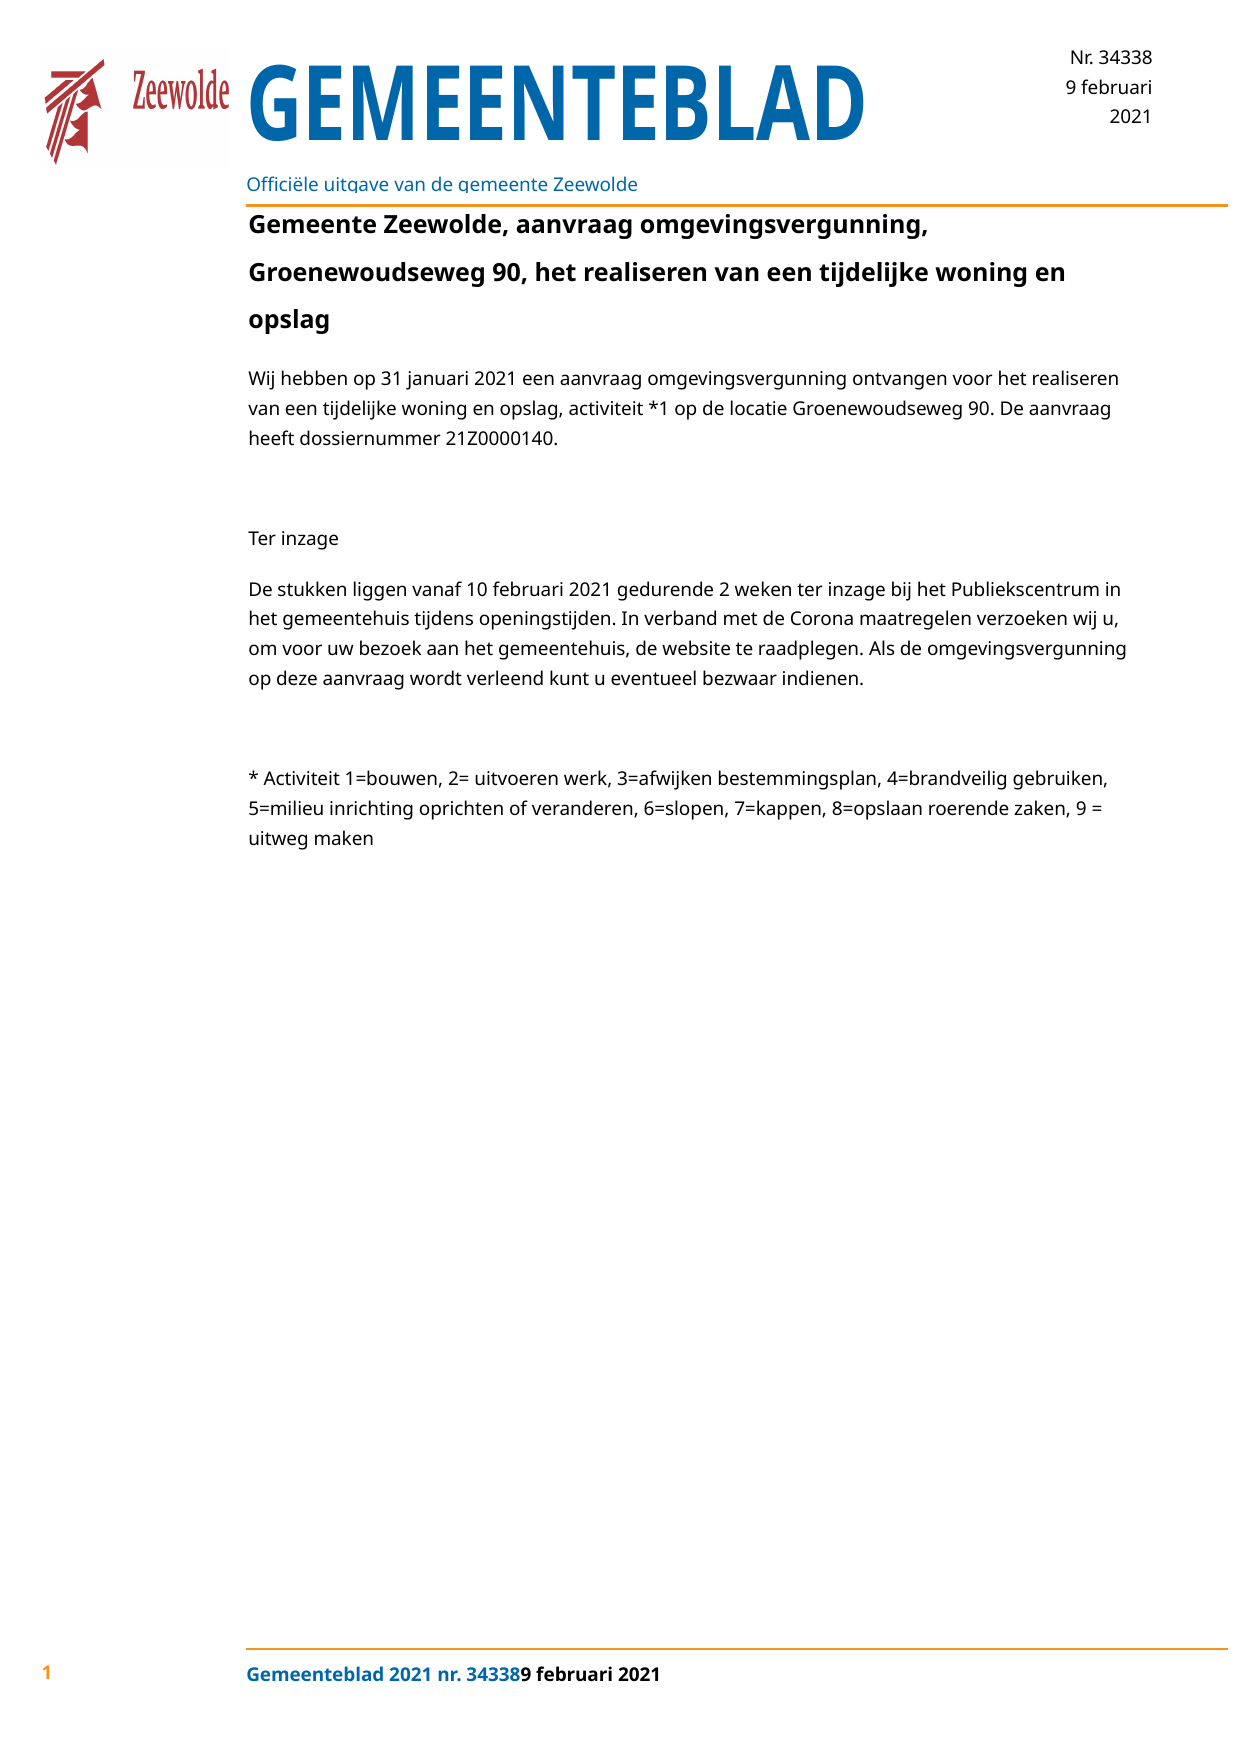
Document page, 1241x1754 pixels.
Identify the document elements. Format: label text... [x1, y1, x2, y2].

text * Activiteit 1=bouwen, 2= uitvoeren werk, 3=afwijken bestemmingsplan, 4=brandveilig gebruiken, 5=milieu inrichting oprichten of veranderen, 6=slopen, 7=kappen, 8=opslaan roerende zaken, 9 = uitweg maken [248, 766, 1152, 850]
text Gemeente Zeewolde, aanvraag omgevingsvergunning, Groenewoudseweg 90, het realiseren van een tijdelijke woning en opslag [248, 207, 1152, 336]
text Wij hebben op 31 januari 2021 een aanvraag omgevingsvergunning ontvangen voor het realiseren van een tijdelijke woning en opslag, activiteit *1 op de locatie Groenewoudseweg 90. De aanvraag heeft dossiernummer 21Z0000140. [248, 366, 1152, 450]
text De stukken liggen vanaf 10 februari 2021 gedurende 2 weken ter inzage bij het Publiekscentrum in het gemeentehuis tijdens openingstijden. In verband met de Corona maatregelen verzoeken wij u, om voor uw bezoek aan het gemeentehuis, de website te raadplegen. Als de omgevingsvergunning op deze aanvraag wordt verleend kunt u eventueel bezwaar indienen. [248, 576, 1152, 690]
picture [41, 47, 231, 172]
text Ter inzage [248, 526, 1152, 551]
